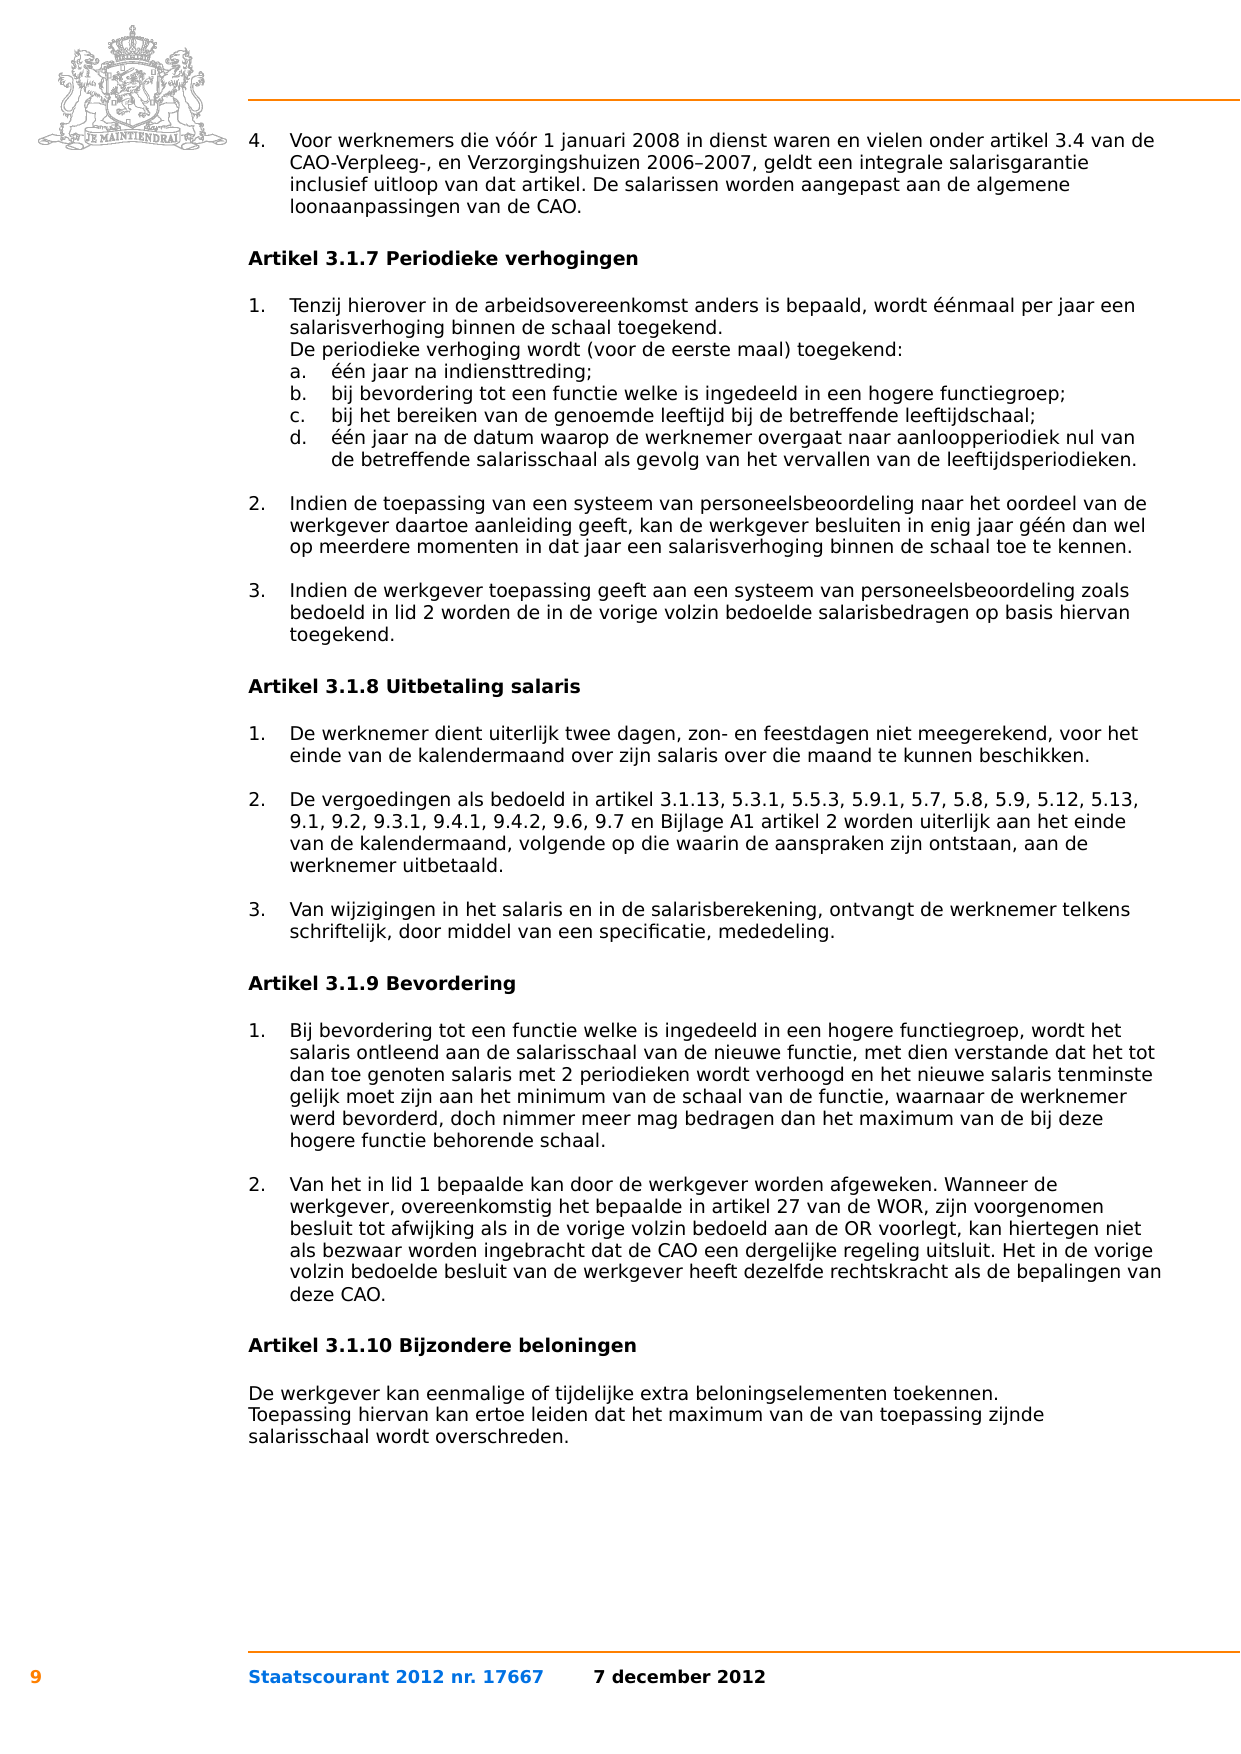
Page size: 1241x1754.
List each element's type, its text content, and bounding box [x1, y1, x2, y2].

text d. één jaar na de datum waarop de werknemer overgaat naar aanloopperiodiek nul van de betreffende salarisschaal als gevolg van het vervallen van de leeftijdsperiodieken. [289, 427, 1163, 471]
text 2. Van het in lid 1 bepaalde kan door de werkgever worden afgeweken. Wanneer de werkgever, overeenkomstig het bepaalde in artikel 27 van de WOR, zijn voorgenomen besluit tot afwijking als in de vorige volzin bedoeld aan de OR voorlegt, kan hiertegen niet als bezwaar worden ingebracht dat de CAO een dergelijke regeling uitsluit. Het in de vorige volzin bedoelde besluit van de werkgever heeft dezelfde rechtskracht als de bepalingen van deze CAO. [248, 1173, 1163, 1305]
text 3. Van wijzigingen in het salaris en in de salarisberekening, ontvangt de werknemer telkens schriftelijk, door middel van een specificatie, mededeling. [248, 899, 1163, 943]
picture [38, 25, 227, 150]
text 2. Indien de toepassing van een systeem van personeelsbeoordeling naar het oordeel van de werkgever daartoe aanleiding geeft, kan de werkgever besluiten in enig jaar géén dan wel op meerdere momenten in dat jaar een salarisverhoging binnen de schaal toe te kennen. [248, 492, 1163, 558]
text 3. Indien de werkgever toepassing geeft aan een systeem van personeelsbeoordeling zoals bedoeld in lid 2 worden de in de vorige volzin bedoelde salarisbedragen op basis hiervan toegekend. [248, 580, 1163, 646]
subtitle Artikel 3.1.7 Periodieke verhogingen [248, 248, 1163, 270]
text b. bij bevordering tot een functie welke is ingedeeld in een hogere functiegroep; [289, 383, 1163, 405]
text 2. De vergoedingen als bedoeld in artikel 3.1.13, 5.3.1, 5.5.3, 5.9.1, 5.7, 5.8, 5.9, 5.12, 5.13, 9.1, 9.2, 9.3.1, 9.4.1, 9.4.2, 9.6, 9.7 en Bijlage A1 artikel 2 worden uiterlijk aan het einde van de kalendermaand, volgende op die waarin de aanspraken zijn ontstaan, aan de werknemer uitbetaald. [248, 789, 1163, 877]
subtitle Artikel 3.1.8 Uitbetaling salaris [248, 676, 1163, 698]
text De periodieke verhoging wordt (voor de eerste maal) toegekend: [289, 339, 1163, 361]
text Toepassing hiervan kan ertoe leiden dat het maximum van de van toepassing zijnde salarisschaal wordt overschreden. [248, 1404, 1163, 1448]
text 4. Voor werknemers die vóór 1 januari 2008 in dienst waren en vielen onder artikel 3.4 van de CAO-Verpleeg-, en Verzorgingshuizen 2006–2007, geldt een integrale salarisgarantie inclusief uitloop van dat artikel. De salarissen worden aangepast aan de algemene loonaanpassingen van de CAO. [248, 130, 1163, 218]
text c. bij het bereiken van de genoemde leeftijd bij de betreffende leeftijdschaal; [289, 405, 1163, 427]
text 1. Tenzij hierover in de arbeidsovereenkomst anders is bepaald, wordt éénmaal per jaar een salarisverhoging binnen de schaal toegekend. [248, 295, 1163, 339]
text De werkgever kan eenmalige of tijdelijke extra beloningselementen toekennen. [248, 1382, 1163, 1404]
text 1. De werknemer dient uiterlijk twee dagen, zon- en feestdagen niet meegerekend, voor het einde van de kalendermaand over zijn salaris over die maand te kunnen beschikken. [248, 723, 1163, 767]
subtitle Artikel 3.1.9 Bevordering [248, 973, 1163, 995]
subtitle Artikel 3.1.10 Bijzondere beloningen [248, 1335, 1163, 1357]
text a. één jaar na indiensttreding; [289, 361, 1163, 383]
text 1. Bij bevordering tot een functie welke is ingedeeld in een hogere functiegroep, wordt het salaris ontleend aan de salarisschaal van de nieuwe functie, met dien verstande dat het tot dan toe genoten salaris met 2 periodieken wordt verhoogd en het nieuwe salaris tenminste gelijk moet zijn aan het minimum van de schaal van de functie, waarnaar de werknemer werd bevorderd, doch nimmer meer mag bedragen dan het maximum van de bij deze hogere functie behorende schaal. [248, 1020, 1163, 1152]
